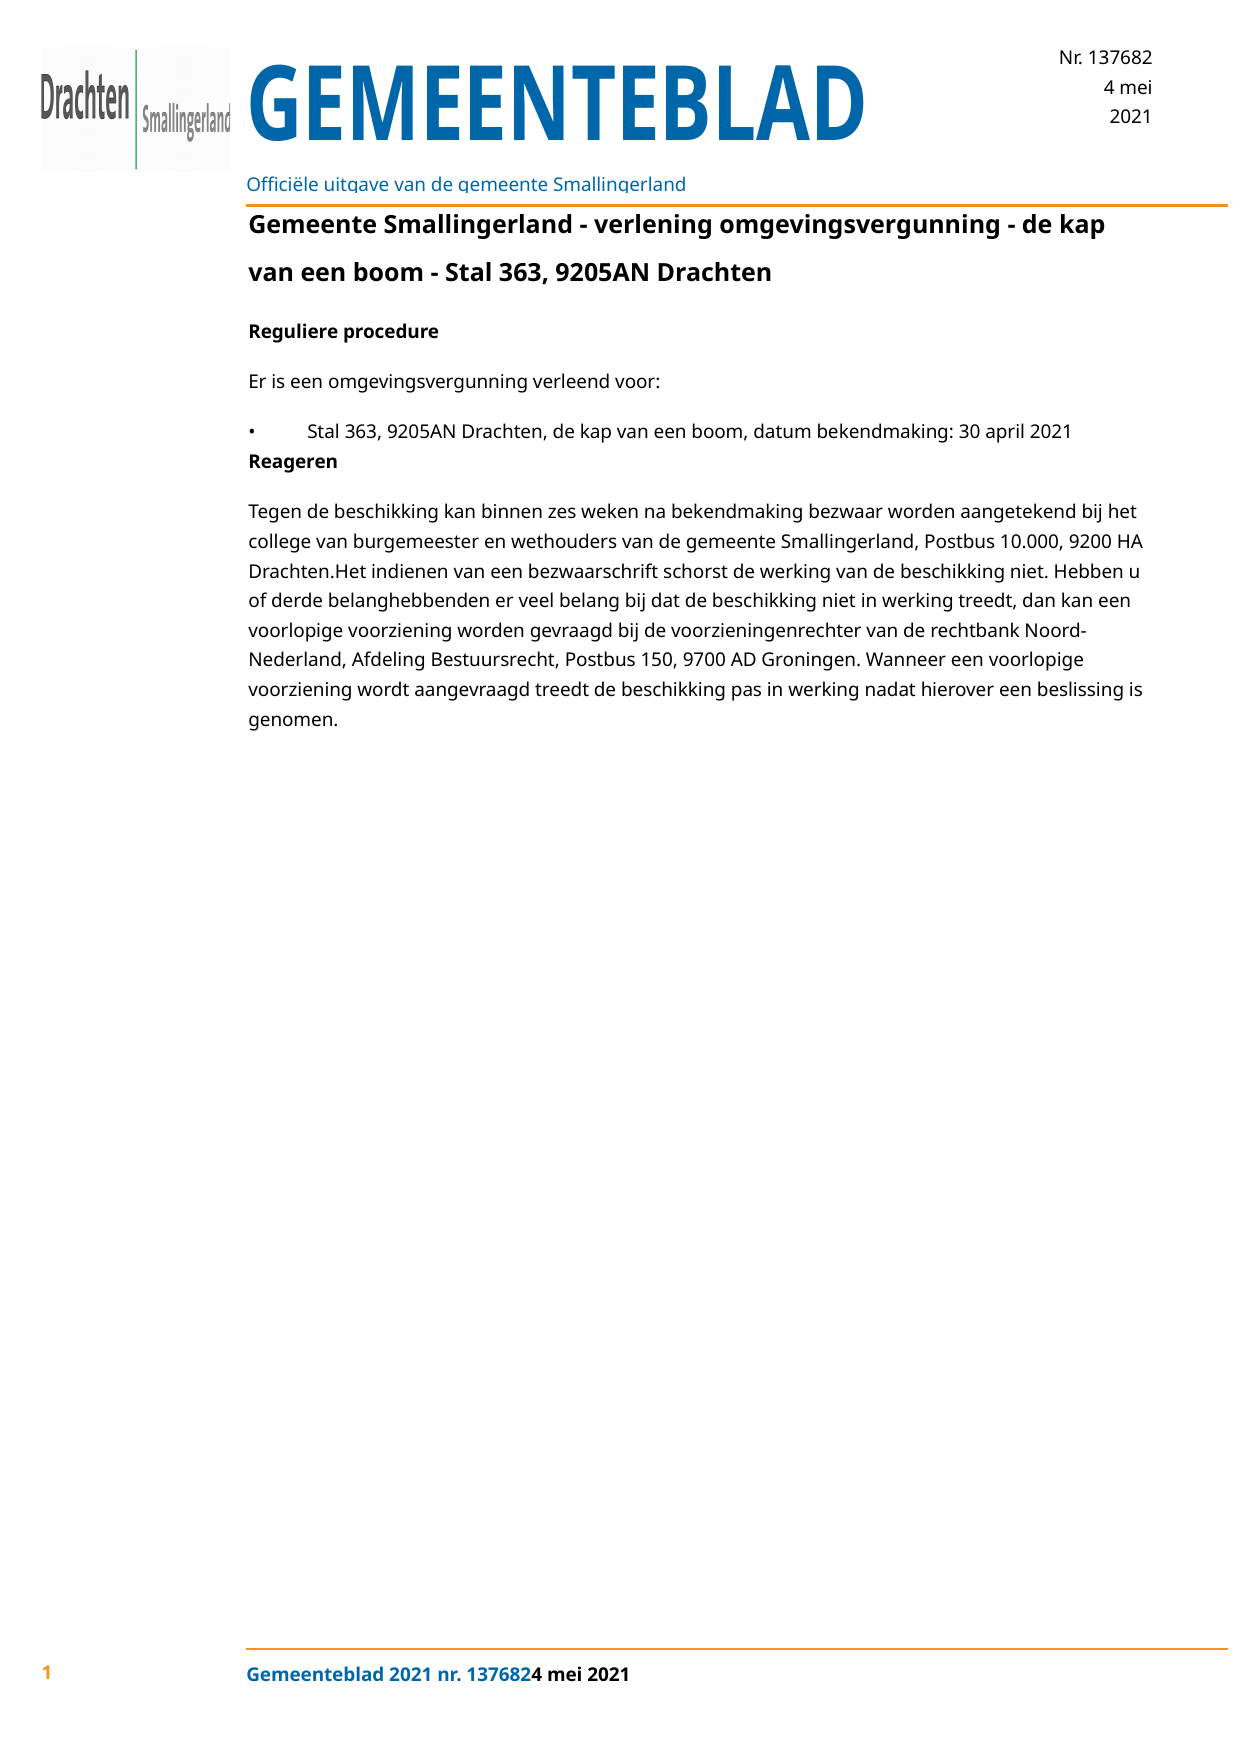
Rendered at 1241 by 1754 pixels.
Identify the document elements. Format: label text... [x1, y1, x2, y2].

list Stal 363, 9205AN Drachten, de kap van een boom, datum bekendmaking: 30 april 2021 [248, 419, 1152, 444]
text Gemeente Smallingerland - verlening omgevingsvergunning - de kap van een boom - Stal 363, 9205AN Drachten [248, 207, 1152, 288]
picture [41, 47, 231, 172]
text Reguliere procedure [248, 318, 1152, 344]
text Er is een omgevingsvergunning verleend voor: [248, 368, 1152, 394]
text Reageren [248, 448, 1152, 474]
text Tegen de beschikking kan binnen zes weken na bekendmaking bezwaar worden aangetekend bij het college van burgemeester en wethouders van de gemeente Smallingerland, Postbus 10.000, 9200 HA Drachten.Het indienen van een bezwaarschrift schorst de werking van de beschikking niet. Hebben u of derde belanghebbenden er veel belang bij dat de beschikking niet in werking treedt, dan kan een voorlopige voorziening worden gevraagd bij de voorzieningenrechter van de rechtbank Noord-Nederland, Afdeling Bestuursrecht, Postbus 150, 9700 AD Groningen. Wanneer een voorlopige voorziening wordt aangevraagd treedt de beschikking pas in werking nadat hierover een beslissing is genomen. [248, 499, 1152, 732]
